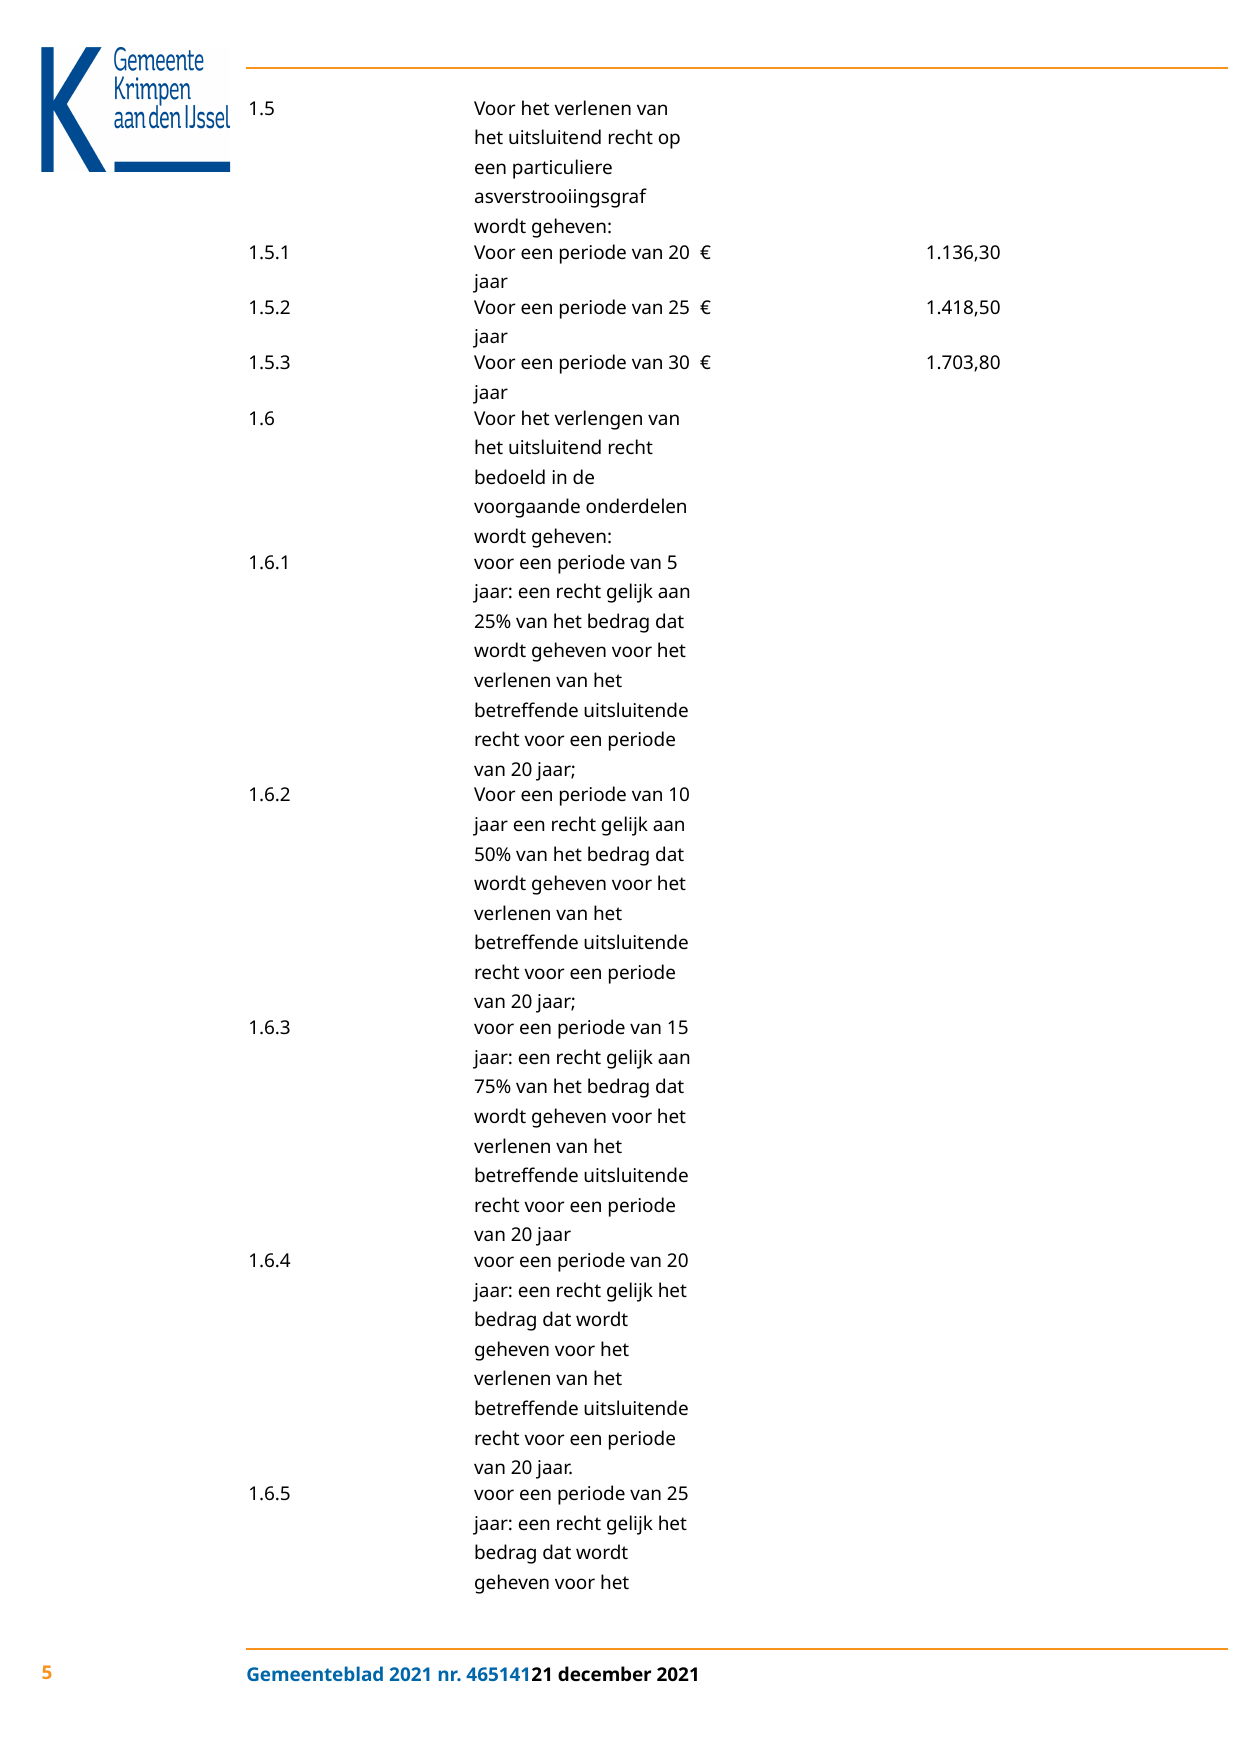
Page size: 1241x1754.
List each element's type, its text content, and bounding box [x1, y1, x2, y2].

table_cell Voor het verlenen van het uitsluitend recht op een particuliere asverstrooiingsgraf wordt geheven: [474, 95, 700, 239]
table_cell 1.6.5 [248, 1480, 474, 1594]
table_cell 1.136,30 [926, 239, 1152, 294]
table_cell Voor een periode van 10 jaar een recht gelijk aan 50% van het bedrag dat wordt geheven voor het verlenen van het betreffende uitsluitende recht voor een periode van 20 jaar; [474, 782, 700, 1014]
table_cell 1.5.1 [248, 239, 474, 294]
table_cell [926, 1247, 1152, 1480]
table_cell 1.6.4 [248, 1247, 474, 1480]
table_cell Voor een periode van 30 jaar [474, 350, 700, 405]
table_cell 1.5.3 [248, 350, 474, 405]
table_cell 1.5 [248, 95, 474, 239]
table_cell [700, 405, 926, 549]
table_cell [926, 405, 1152, 549]
table_cell € [700, 294, 926, 349]
table_cell [700, 1480, 926, 1594]
table_cell [700, 1247, 926, 1480]
table_cell [926, 1480, 1152, 1594]
table_cell [700, 95, 926, 239]
table_cell [700, 1015, 926, 1247]
table_cell Voor het verlengen van het uitsluitend recht bedoeld in de voorgaande onderdelen wordt geheven: [474, 405, 700, 549]
table_cell 1.6 [248, 405, 474, 549]
table_cell voor een periode van 15 jaar: een recht gelijk aan 75% van het bedrag dat wordt geheven voor het verlenen van het betreffende uitsluitende recht voor een periode van 20 jaar [474, 1015, 700, 1247]
picture [41, 47, 231, 172]
table_cell 1.6.2 [248, 782, 474, 1014]
table_cell [926, 1015, 1152, 1247]
table_cell voor een periode van 25 jaar: een recht gelijk het bedrag dat wordt geheven voor het [474, 1480, 700, 1594]
table_cell € [700, 239, 926, 294]
table_cell 1.5.2 [248, 294, 474, 349]
table_cell voor een periode van 20 jaar: een recht gelijk het bedrag dat wordt geheven voor het verlenen van het betreffende uitsluitende recht voor een periode van 20 jaar. [474, 1247, 700, 1480]
table_cell 1.703,80 [926, 350, 1152, 405]
table_cell [926, 782, 1152, 1014]
table_cell [926, 95, 1152, 239]
table_cell € [700, 350, 926, 405]
table_cell [926, 549, 1152, 782]
table_cell voor een periode van 5 jaar: een recht gelijk aan 25% van het bedrag dat wordt geheven voor het verlenen van het betreffende uitsluitende recht voor een periode van 20 jaar; [474, 549, 700, 782]
table_cell [700, 549, 926, 782]
table_cell Voor een periode van 25 jaar [474, 294, 700, 349]
table_cell [700, 782, 926, 1014]
table_cell 1.6.3 [248, 1015, 474, 1247]
table_cell Voor een periode van 20 jaar [474, 239, 700, 294]
table_cell 1.418,50 [926, 294, 1152, 349]
table_cell 1.6.1 [248, 549, 474, 782]
